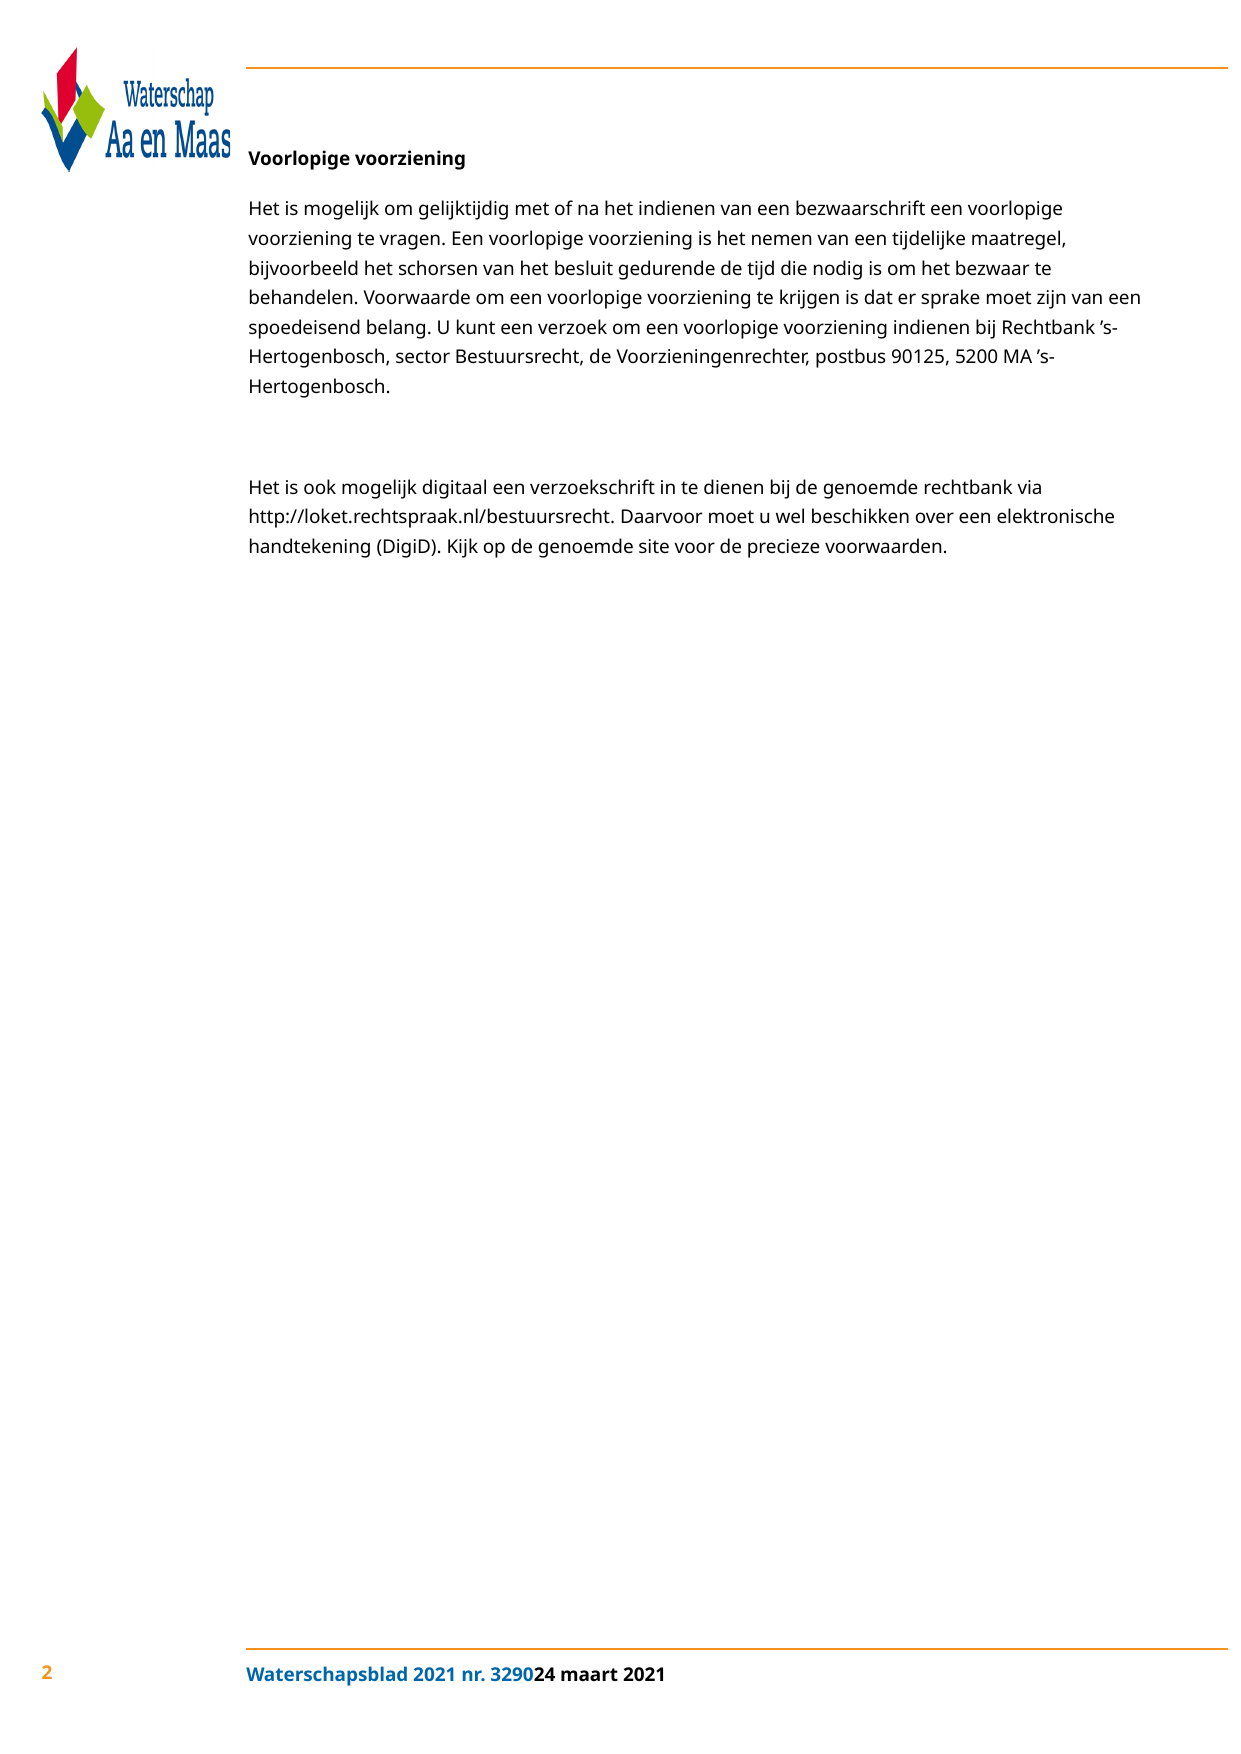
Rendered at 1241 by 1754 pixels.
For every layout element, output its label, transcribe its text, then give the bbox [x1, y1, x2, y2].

text Voorlopige voorziening [248, 145, 1152, 171]
text Het is ook mogelijk digitaal een verzoekschrift in te dienen bij de genoemde rechtbank via http://loket.rechtspraak.nl/bestuursrecht. Daarvoor moet u wel beschikken over een elektronische handtekening (DigiD). Kijk op de genoemde site voor de precieze voorwaarden. [248, 474, 1152, 559]
text Het is mogelijk om gelijktijdig met of na het indienen van een bezwaarschrift een voorlopige voorziening te vragen. Een voorlopige voorziening is het nemen van een tijdelijke maatregel, bijvoorbeeld het schorsen van het besluit gedurende de tijd die nodig is om het bezwaar te behandelen. Voorwaarde om een voorlopige voorziening te krijgen is dat er sprake moet zijn van een spoedeisend belang. U kunt een verzoek om een voorlopige voorziening indienen bij Rechtbank ’s-Hertogenbosch, sector Bestuursrecht, de Voorzieningenrechter, postbus 90125, 5200 MA ’s-Hertogenbosch. [248, 196, 1152, 399]
picture [41, 47, 231, 172]
